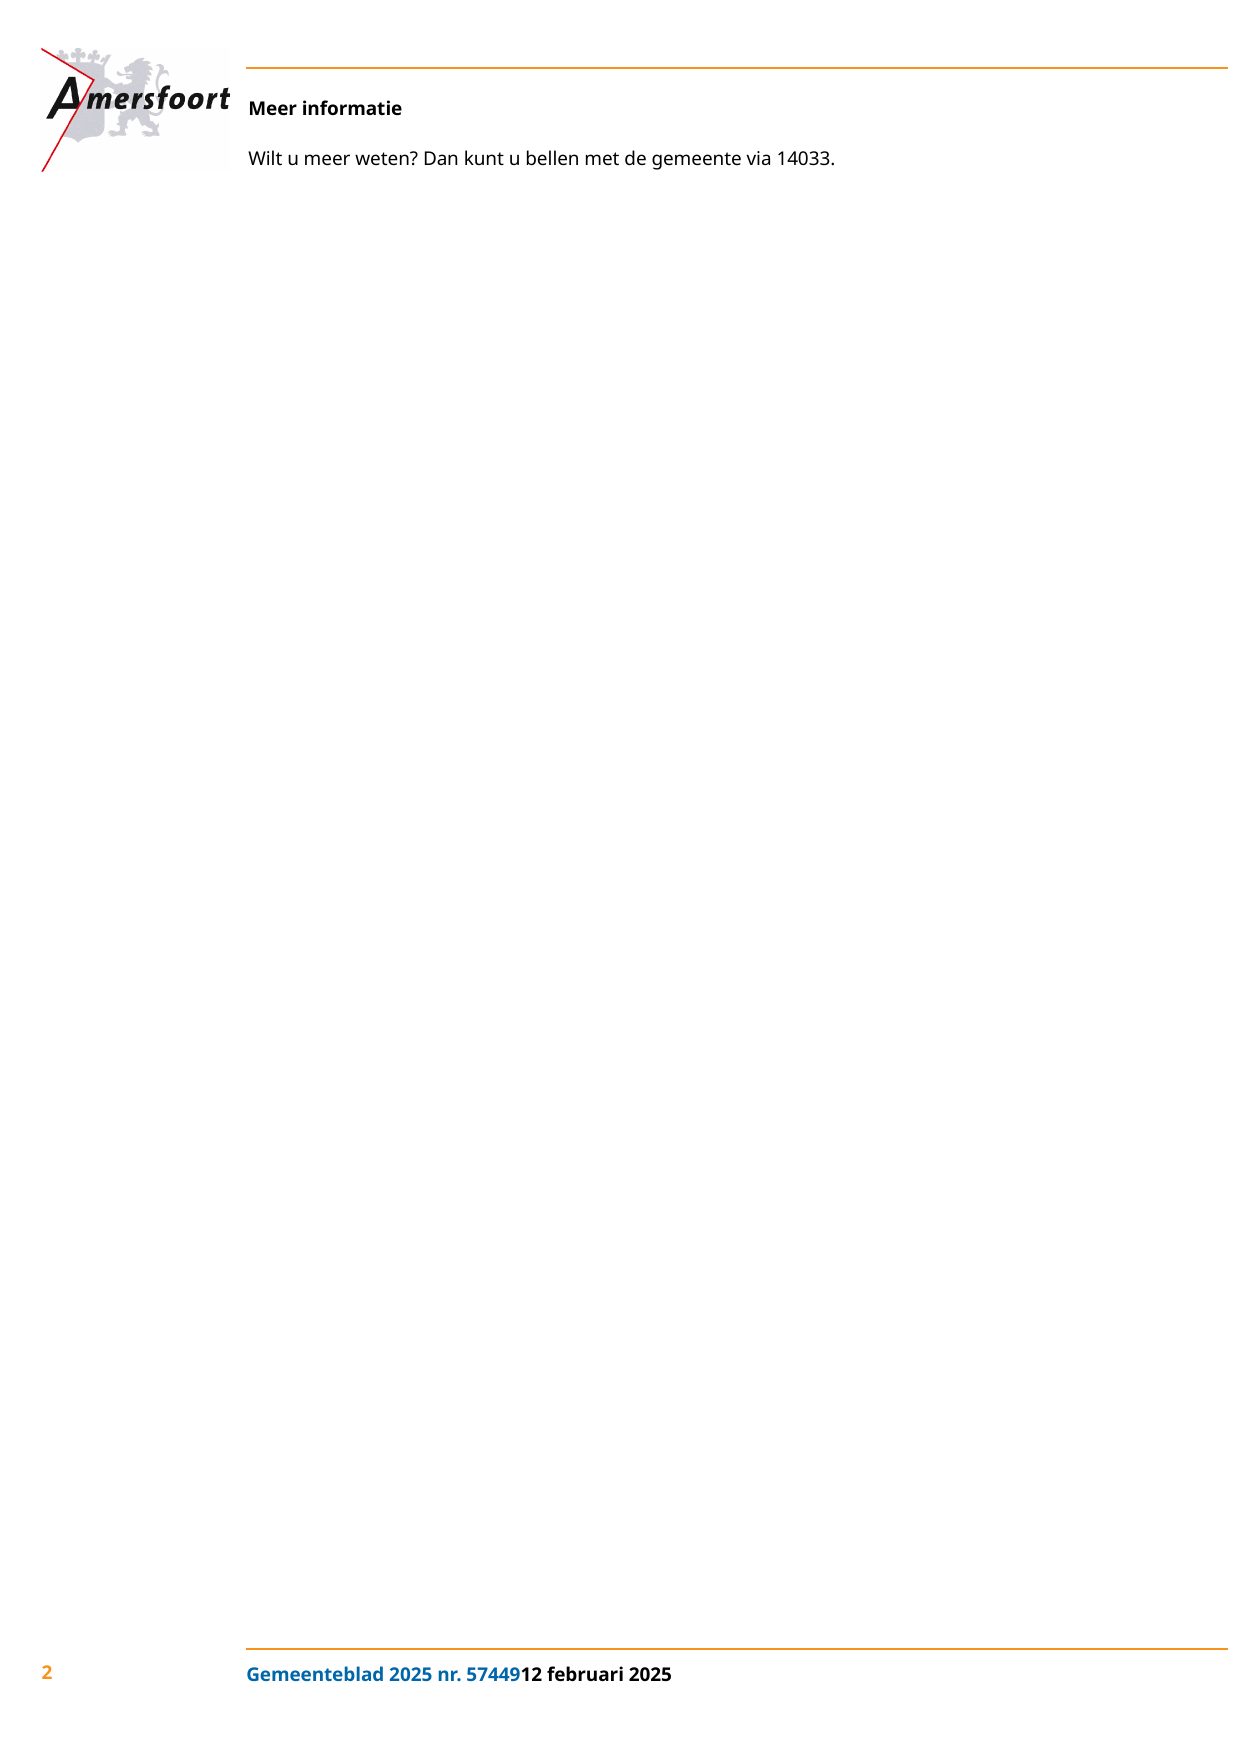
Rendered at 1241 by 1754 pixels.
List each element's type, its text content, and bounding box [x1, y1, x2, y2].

text Wilt u meer weten? Dan kunt u bellen met de gemeente via 14033. [248, 145, 1152, 171]
picture [41, 47, 231, 172]
text Meer informatie [248, 95, 1152, 121]
